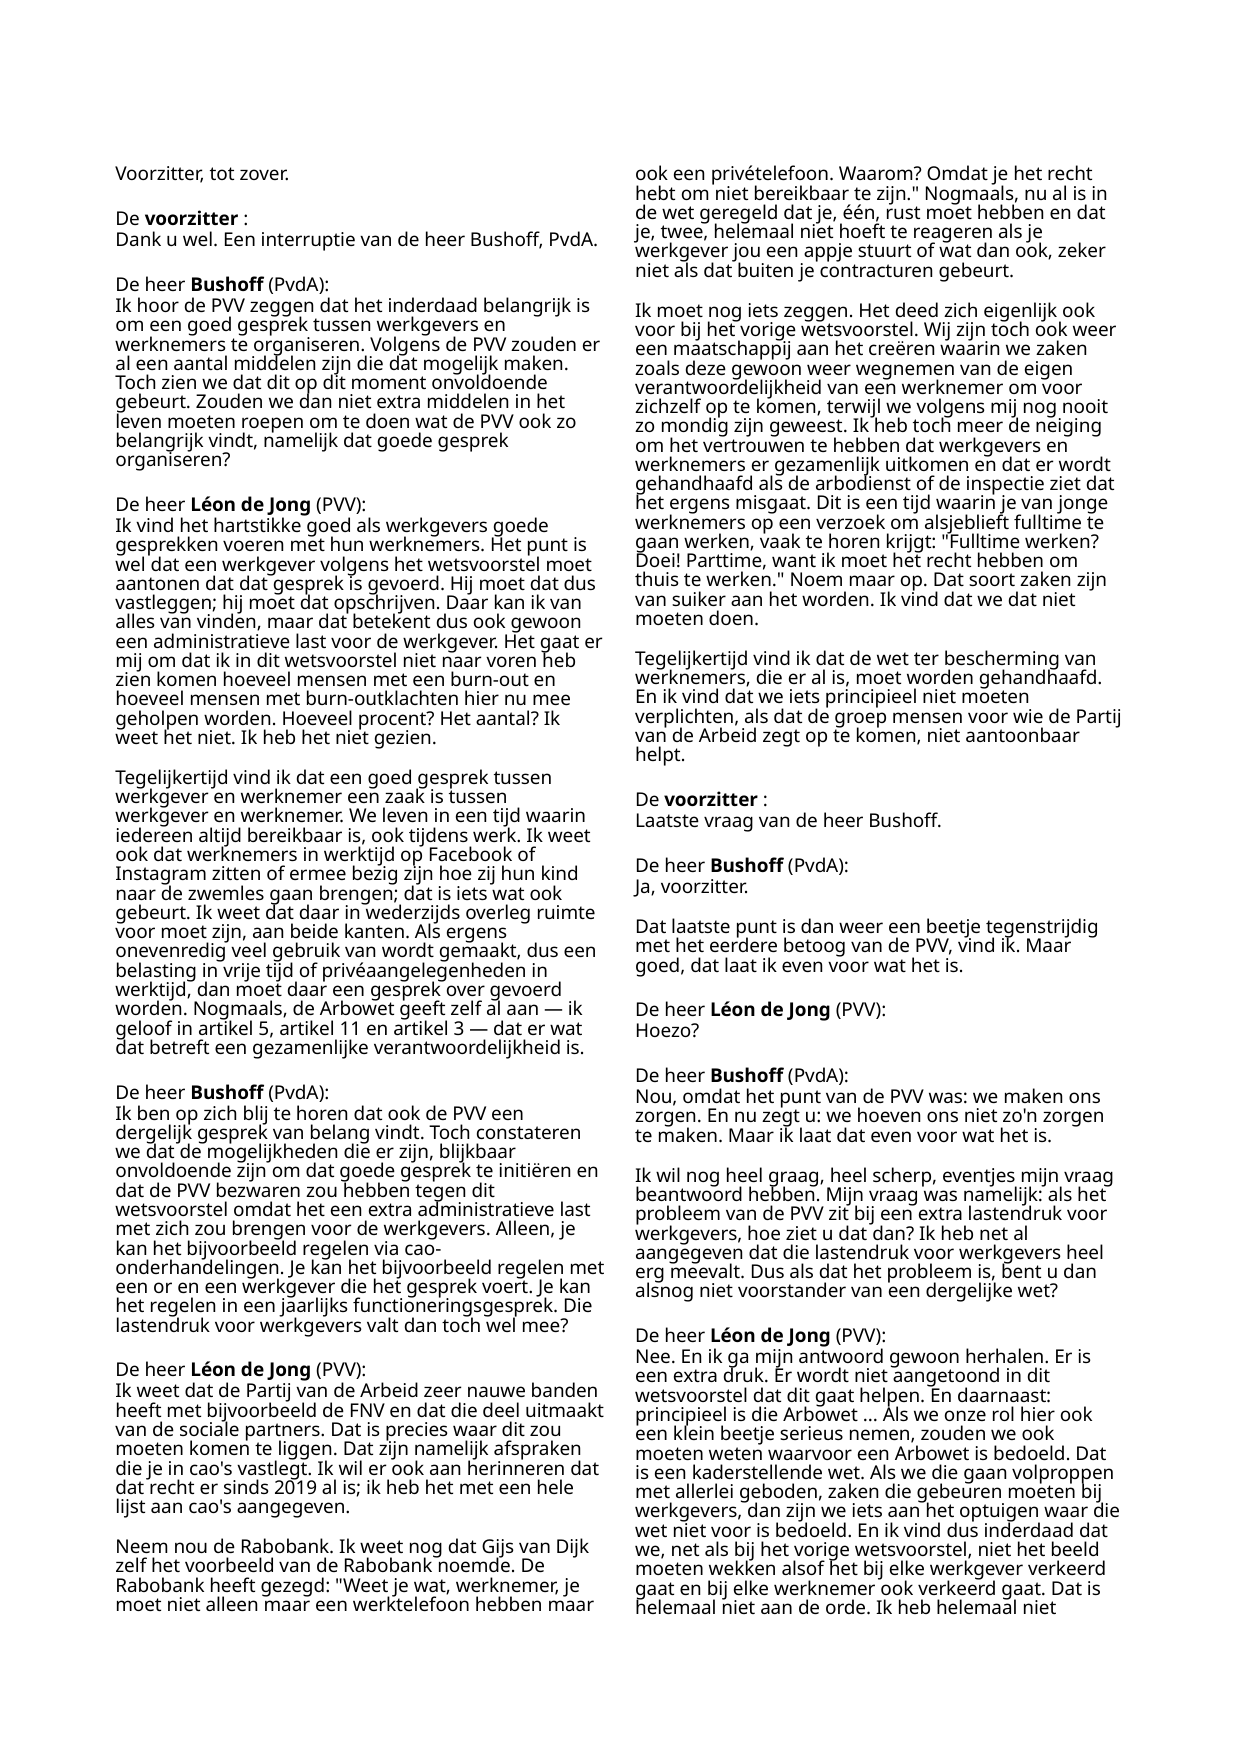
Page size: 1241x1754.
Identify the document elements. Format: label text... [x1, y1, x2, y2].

text Dat laatste punt is dan weer een beetje tegenstrijdig met het eerdere betoog van de PVV, vind ik. Maar goed, dat laat ik even voor wat het is. [635, 918, 1125, 976]
text De heer Léon de Jong (PVV): [115, 491, 605, 517]
text De heer Léon de Jong (PVV): [115, 1357, 605, 1382]
text De voorzitter : [115, 205, 605, 231]
text Hoezo? [635, 1022, 1125, 1042]
text De voorzitter : [635, 786, 1125, 812]
text Laatste vraag van de heer Bushoff. [635, 812, 1125, 831]
text De heer Bushoff (PvdA): [635, 1062, 1125, 1088]
text Neem nou de Rabobank. Ik weet nog dat Gijs van Dijk zelf het voorbeeld van de Rabobank noemde. De Rabobank heeft gezegd: "Weet je wat, werknemer, je moet niet alleen maar een werktelefoon hebben maar [115, 1538, 605, 1615]
text Ik wil nog heel graag, heel scherp, eventjes mijn vraag beantwoord hebben. Mijn vraag was namelijk: als het probleem van de PVV zit bij een extra lastendruk voor werkgevers, hoe ziet u dat dan? Ik heb net al aangegeven dat die lastendruk voor werkgevers heel erg meevalt. Dus als dat het probleem is, bent u dan alsnog niet voorstander van een dergelijke wet? [635, 1167, 1125, 1302]
text Ik moet nog iets zeggen. Het deed zich eigenlijk ook voor bij het vorige wetsvoorstel. Wij zijn toch ook weer een maatschappij aan het creëren waarin we zaken zoals deze gewoon weer wegnemen van de eigen verantwoordelijkheid van een werknemer om voor zichzelf op te komen, terwijl we volgens mij nog nooit zo mondig zijn geweest. Ik heb toch meer de neiging om het vertrouwen te hebben dat werkgevers en werknemers er gezamenlijk uitkomen en dat er wordt gehandhaafd als de arbodienst of de inspectie ziet dat het ergens misgaat. Dit is een tijd waarin je van jonge werknemers op een verzoek om alsjeblieft fulltime te gaan werken, vaak te horen krijgt: "Fulltime werken? Doei! Parttime, want ik moet het recht hebben om thuis te werken." Noem maar op. Dat soort zaken zijn van suiker aan het worden. Ik vind dat we dat niet moeten doen. [635, 302, 1125, 629]
text De heer Léon de Jong (PVV): [635, 1322, 1125, 1348]
text Dank u wel. Een interruptie van de heer Bushoff, PvdA. [115, 231, 605, 250]
text De heer Bushoff (PvdA): [115, 1079, 605, 1104]
text Ik weet dat de Partij van de Arbeid zeer nauwe banden heeft met bijvoorbeeld de FNV en dat die deel uitmaakt van de sociale partners. Dat is precies waar dit zou moeten komen te liggen. Dat zijn namelijk afspraken die je in cao's vastlegt. Ik wil er ook aan herinneren dat dat recht er sinds 2019 al is; ik heb het met een hele lijst aan cao's aangegeven. [115, 1382, 605, 1517]
text Ik hoor de PVV zeggen dat het inderdaad belangrijk is om een goed gesprek tussen werkgevers en werknemers te organiseren. Volgens de PVV zouden er al een aantal middelen zijn die dat mogelijk maken. Toch zien we dat dit op dit moment onvoldoende gebeurt. Zouden we dan niet extra middelen in het leven moeten roepen om te doen wat de PVV ook zo belangrijk vindt, namelijk dat goede gesprek organiseren? [115, 297, 605, 470]
text Ik ben op zich blij te horen dat ook de PVV een dergelijk gesprek van belang vindt. Toch constateren we dat de mogelijkheden die er zijn, blijkbaar onvoldoende zijn om dat goede gesprek te initiëren en dat de PVV bezwaren zou hebben tegen dit wetsvoorstel omdat het een extra administratieve last met zich zou brengen voor de werkgevers. Alleen, je kan het bijvoorbeeld regelen via cao-onderhandelingen. Je kan het bijvoorbeeld regelen met een or en een werkgever die het gesprek voert. Je kan het regelen in een jaarlijks functioneringsgesprek. Die lastendruk voor werkgevers valt dan toch wel mee? [115, 1104, 605, 1336]
text Nee. En ik ga mijn antwoord gewoon herhalen. Er is een extra druk. Er wordt niet aangetoond in dit wetsvoorstel dat dit gaat helpen. En daarnaast: principieel is die Arbowet ... Als we onze rol hier ook een klein beetje serieus nemen, zouden we ook moeten weten waarvoor een Arbowet is bedoeld. Dat is een kaderstellende wet. Als we die gaan volproppen met allerlei geboden, zaken die gebeuren moeten bij werkgevers, dan zijn we iets aan het optuigen waar die wet niet voor is bedoeld. En ik vind dus inderdaad dat we, net als bij het vorige wetsvoorstel, niet het beeld moeten wekken alsof het bij elke werkgever verkeerd gaat en bij elke werknemer ook verkeerd gaat. Dat is helemaal niet aan de orde. Ik heb helemaal niet [635, 1348, 1125, 1618]
text Ik vind het hartstikke goed als werkgevers goede gesprekken voeren met hun werknemers. Het punt is wel dat een werkgever volgens het wetsvoorstel moet aantonen dat dat gesprek is gevoerd. Hij moet dat dus vastleggen; hij moet dat opschrijven. Daar kan ik van alles van vinden, maar dat betekent dus ook gewoon een administratieve last voor de werkgever. Het gaat er mij om dat ik in dit wetsvoorstel niet naar voren heb zien komen hoeveel mensen met een burn-out en hoeveel mensen met burn-outklachten hier nu mee geholpen worden. Hoeveel procent? Het aantal? Ik weet het niet. Ik heb het niet gezien. [115, 517, 605, 748]
text De heer Bushoff (PvdA): [115, 271, 605, 297]
text Ja, voorzitter. [635, 878, 1125, 897]
text ook een privételefoon. Waarom? Omdat je het recht hebt om niet bereikbaar te zijn." Nogmaals, nu al is in de wet geregeld dat je, één, rust moet hebben en dat je, twee, helemaal niet hoeft te reageren als je werkgever jou een appje stuurt of wat dan ook, zeker niet als dat buiten je contracturen gebeurt. [635, 165, 1125, 281]
text Tegelijkertijd vind ik dat de wet ter bescherming van werknemers, die er al is, moet worden gehandhaafd. En ik vind dat we iets principieel niet moeten verplichten, als dat de groep mensen voor wie de Partij van de Arbeid zegt op te komen, niet aantoonbaar helpt. [635, 650, 1125, 766]
text De heer Léon de Jong (PVV): [635, 997, 1125, 1022]
text Nou, omdat het punt van de PVV was: we maken ons zorgen. En nu zegt u: we hoeven ons niet zo'n zorgen te maken. Maar ik laat dat even voor wat het is. [635, 1088, 1125, 1146]
text De heer Bushoff (PvdA): [635, 852, 1125, 878]
text Voorzitter, tot zover. [115, 165, 605, 184]
text Tegelijkertijd vind ik dat een goed gesprek tussen werkgever en werknemer een zaak is tussen werkgever en werknemer. We leven in een tijd waarin iedereen altijd bereikbaar is, ook tijdens werk. Ik weet ook dat werknemers in werktijd op Facebook of Instagram zitten of ermee bezig zijn hoe zij hun kind naar de zwemles gaan brengen; dat is iets wat ook gebeurt. Ik weet dat daar in wederzijds overleg ruimte voor moet zijn, aan beide kanten. Als ergens onevenredig veel gebruik van wordt gemaakt, dus een belasting in vrije tijd of privéaangelegenheden in werktijd, dan moet daar een gesprek over gevoerd worden. Nogmaals, de Arbowet geeft zelf al aan — ik geloof in artikel 5, artikel 11 en artikel 3 — dat er wat dat betreft een gezamenlijke verantwoordelijkheid is. [115, 769, 605, 1058]
